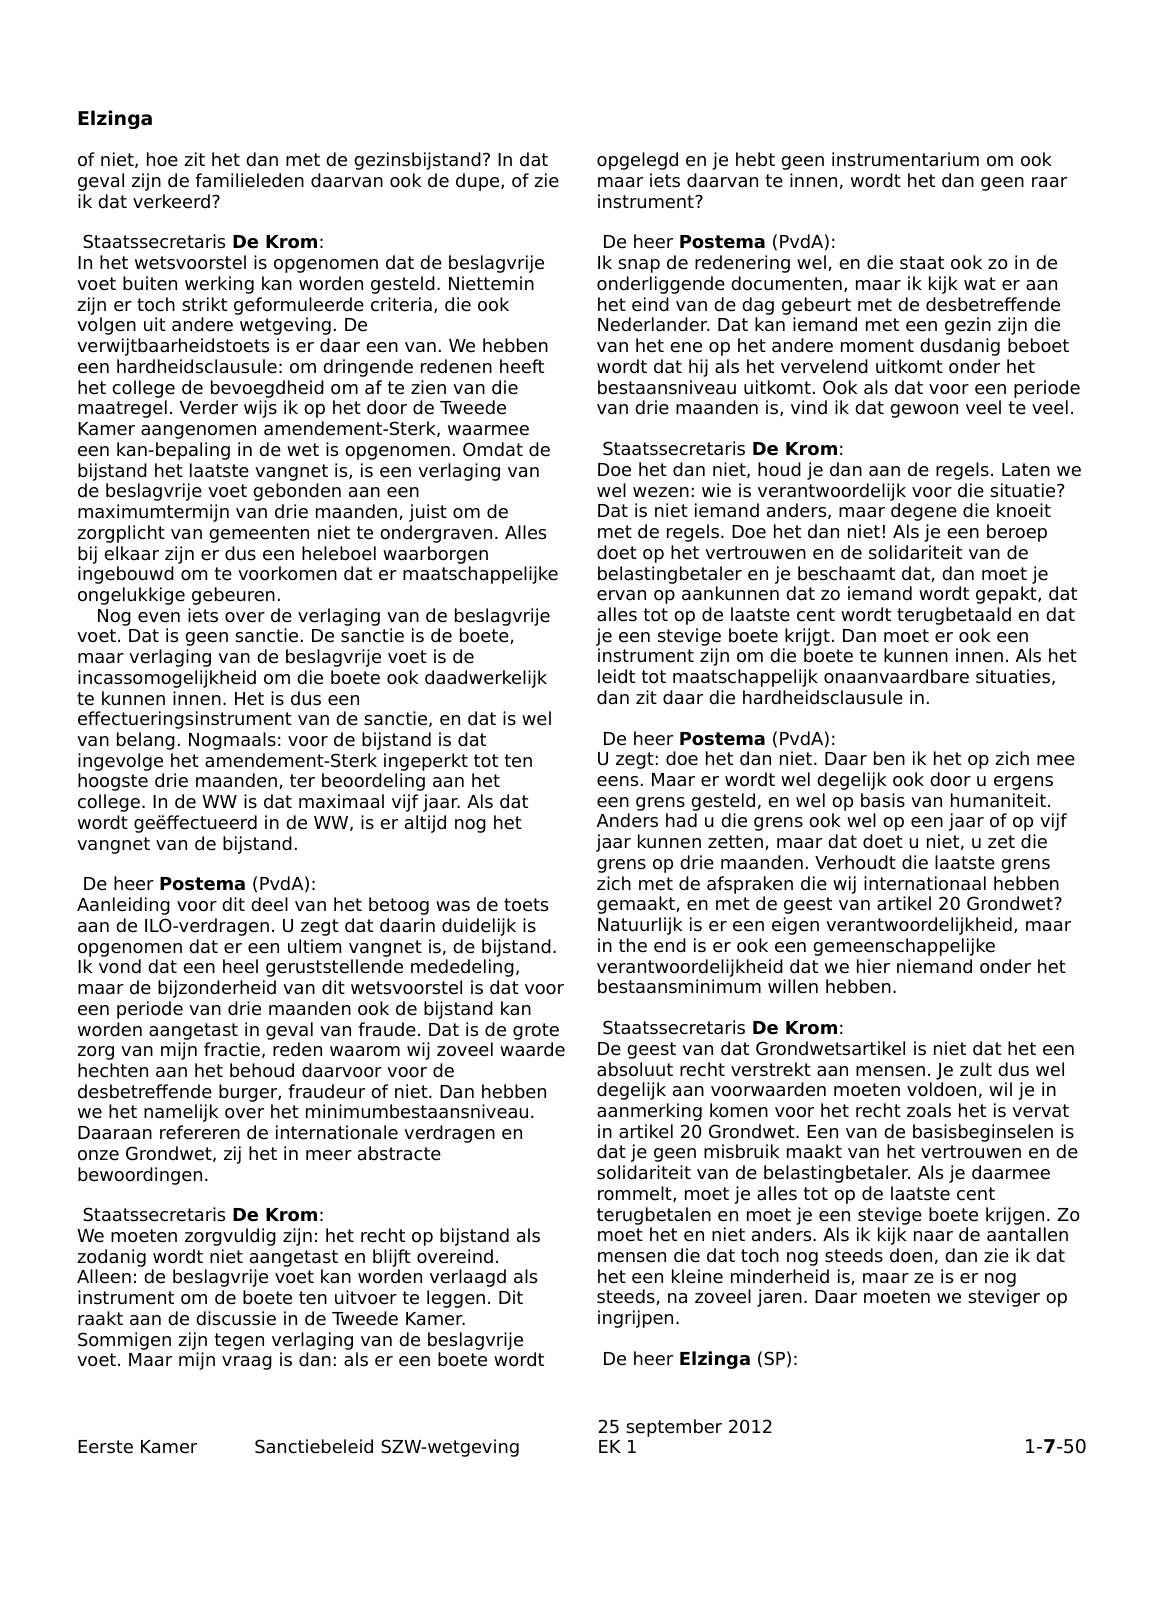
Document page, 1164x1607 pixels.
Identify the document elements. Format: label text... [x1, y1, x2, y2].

text Doe het dan niet, houd je dan aan de regels. Laten we wel wezen: wie is verantwoordelijk voor die situatie? Dat is niet iemand anders, maar degene die knoeit met de regels. Doe het dan niet! Als je een beroep doet op het vertrouwen en de solidariteit van de belastingbetaler en je beschaamt dat, dan moet je ervan op aankunnen dat zo iemand wordt gepakt, dat alles tot op de laatste cent wordt terugbetaald en dat je een stevige boete krijgt. Dan moet er ook een instrument zijn om die boete te kunnen innen. Als het leidt tot maatschappelijk onaanvaardbare situaties, dan zit daar die hardheidsclausule in. [596, 460, 1087, 708]
text Nog even iets over de verlaging van de beslagvrije voet. Dat is geen sanctie. De sanctie is de boete, maar verlaging van de beslagvrije voet is de incassomogelijkheid om die boete ook daadwerkelijk te kunnen innen. Het is dus een effectueringsinstrument van de sanctie, en dat is wel van belang. Nogmaals: voor de bijstand is dat ingevolge het amendement-Sterk ingeperkt tot ten hoogste drie maanden, ter beoordeling aan het college. In de WW is dat maximaal vijf jaar. Als dat wordt geëffectueerd in de WW, is er altijd nog het vangnet van de bijstand. [77, 606, 567, 854]
text De heer Elzinga (SP): [596, 1349, 1087, 1369]
text Staatssecretaris De Krom: [77, 232, 567, 253]
text In het wetsvoorstel is opgenomen dat de beslagvrije voet buiten werking kan worden gesteld. Niettemin zijn er toch strikt geformuleerde criteria, die ook volgen uit andere wetgeving. De verwijtbaarheidstoets is er daar een van. We hebben een hardheidsclausule: om dringende redenen heeft het college de bevoegdheid om af te zien van die maatregel. Verder wijs ik op het door de Tweede Kamer aangenomen amendement-Sterk, waarmee een kan-bepaling in de wet is opgenomen. Omdat de bijstand het laatste vangnet is, is een verlaging van de beslagvrije voet gebonden aan een maximumtermijn van drie maanden, juist om de zorgplicht van gemeenten niet te ondergraven. Alles bij elkaar zijn er dus een heleboel waarborgen ingebouwd om te voorkomen dat er maatschappelijke ongelukkige gebeuren. [77, 253, 567, 606]
text Staatssecretaris De Krom: [596, 1018, 1087, 1039]
text Ik snap de redenering wel, en die staat ook zo in de onderliggende documenten, maar ik kijk wat er aan het eind van de dag gebeurt met de desbetreffende Nederlander. Dat kan iemand met een gezin zijn die van het ene op het andere moment dusdanig beboet wordt dat hij als het vervelend uitkomt onder het bestaansniveau uitkomt. Ook als dat voor een periode van drie maanden is, vind ik dat gewoon veel te veel. [596, 253, 1087, 419]
text De heer Postema (PvdA): [596, 728, 1087, 749]
text Aanleiding voor dit deel van het betoog was de toets aan de ILO-verdragen. U zegt dat daarin duidelijk is opgenomen dat er een ultiem vangnet is, de bijstand. Ik vond dat een heel geruststellende mededeling, maar de bijzonderheid van dit wetsvoorstel is dat voor een periode van drie maanden ook de bijstand kan worden aangetast in geval van fraude. Dat is de grote zorg van mijn fractie, reden waarom wij zoveel waarde hechten aan het behoud daarvoor voor de desbetreffende burger, fraudeur of niet. Dan hebben we het namelijk over het minimumbestaansniveau. Daaraan refereren de internationale verdragen en onze Grondwet, zij het in meer abstracte bewoordingen. [77, 895, 567, 1185]
text Staatssecretaris De Krom: [77, 1205, 567, 1226]
text De heer Postema (PvdA): [596, 232, 1087, 253]
text De heer Postema (PvdA): [77, 874, 567, 895]
text De geest van dat Grondwetsartikel is niet dat het een absoluut recht verstrekt aan mensen. Je zult dus wel degelijk aan voorwaarden moeten voldoen, wil je in aanmerking komen voor het recht zoals het is vervat in artikel 20 Grondwet. Een van de basisbeginselen is dat je geen misbruik maakt van het vertrouwen en de solidariteit van de belastingbetaler. Als je daarmee rommelt, moet je alles tot op de laatste cent terugbetalen en moet je een stevige boete krijgen. Zo moet het en niet anders. Als ik kijk naar de aantallen mensen die dat toch nog steeds doen, dan zie ik dat het een kleine minderheid is, maar ze is er nog steeds, na zoveel jaren. Daar moeten we steviger op ingrijpen. [596, 1039, 1087, 1329]
text U zegt: doe het dan niet. Daar ben ik het op zich mee eens. Maar er wordt wel degelijk ook door u ergens een grens gesteld, en wel op basis van humaniteit. Anders had u die grens ook wel op een jaar of op vijf jaar kunnen zetten, maar dat doet u niet, u zet die grens op drie maanden. Verhoudt die laatste grens zich met de afspraken die wij internationaal hebben gemaakt, en met de geest van artikel 20 Grondwet? Natuurlijk is er een eigen verantwoordelijkheid, maar in the end is er ook een gemeenschappelijke verantwoordelijkheid dat we hier niemand onder het bestaansminimum willen hebben. [596, 749, 1087, 998]
text of niet, hoe zit het dan met de gezinsbijstand? In dat geval zijn de familieleden daarvan ook de dupe, of zie ik dat verkeerd? [77, 150, 567, 212]
text We moeten zorgvuldig zijn: het recht op bijstand als zodanig wordt niet aangetast en blijft overeind. Alleen: de beslagvrije voet kan worden verlaagd als instrument om de boete ten uitvoer te leggen. Dit raakt aan de discussie in de Tweede Kamer. Sommigen zijn tegen verlaging van de beslagvrije voet. Maar mijn vraag is dan: als er een boete wordt [77, 1226, 567, 1371]
text Staatssecretaris De Krom: [596, 439, 1087, 460]
text opgelegd en je hebt geen instrumentarium om ook maar iets daarvan te innen, wordt het dan geen raar instrument? [596, 150, 1087, 212]
